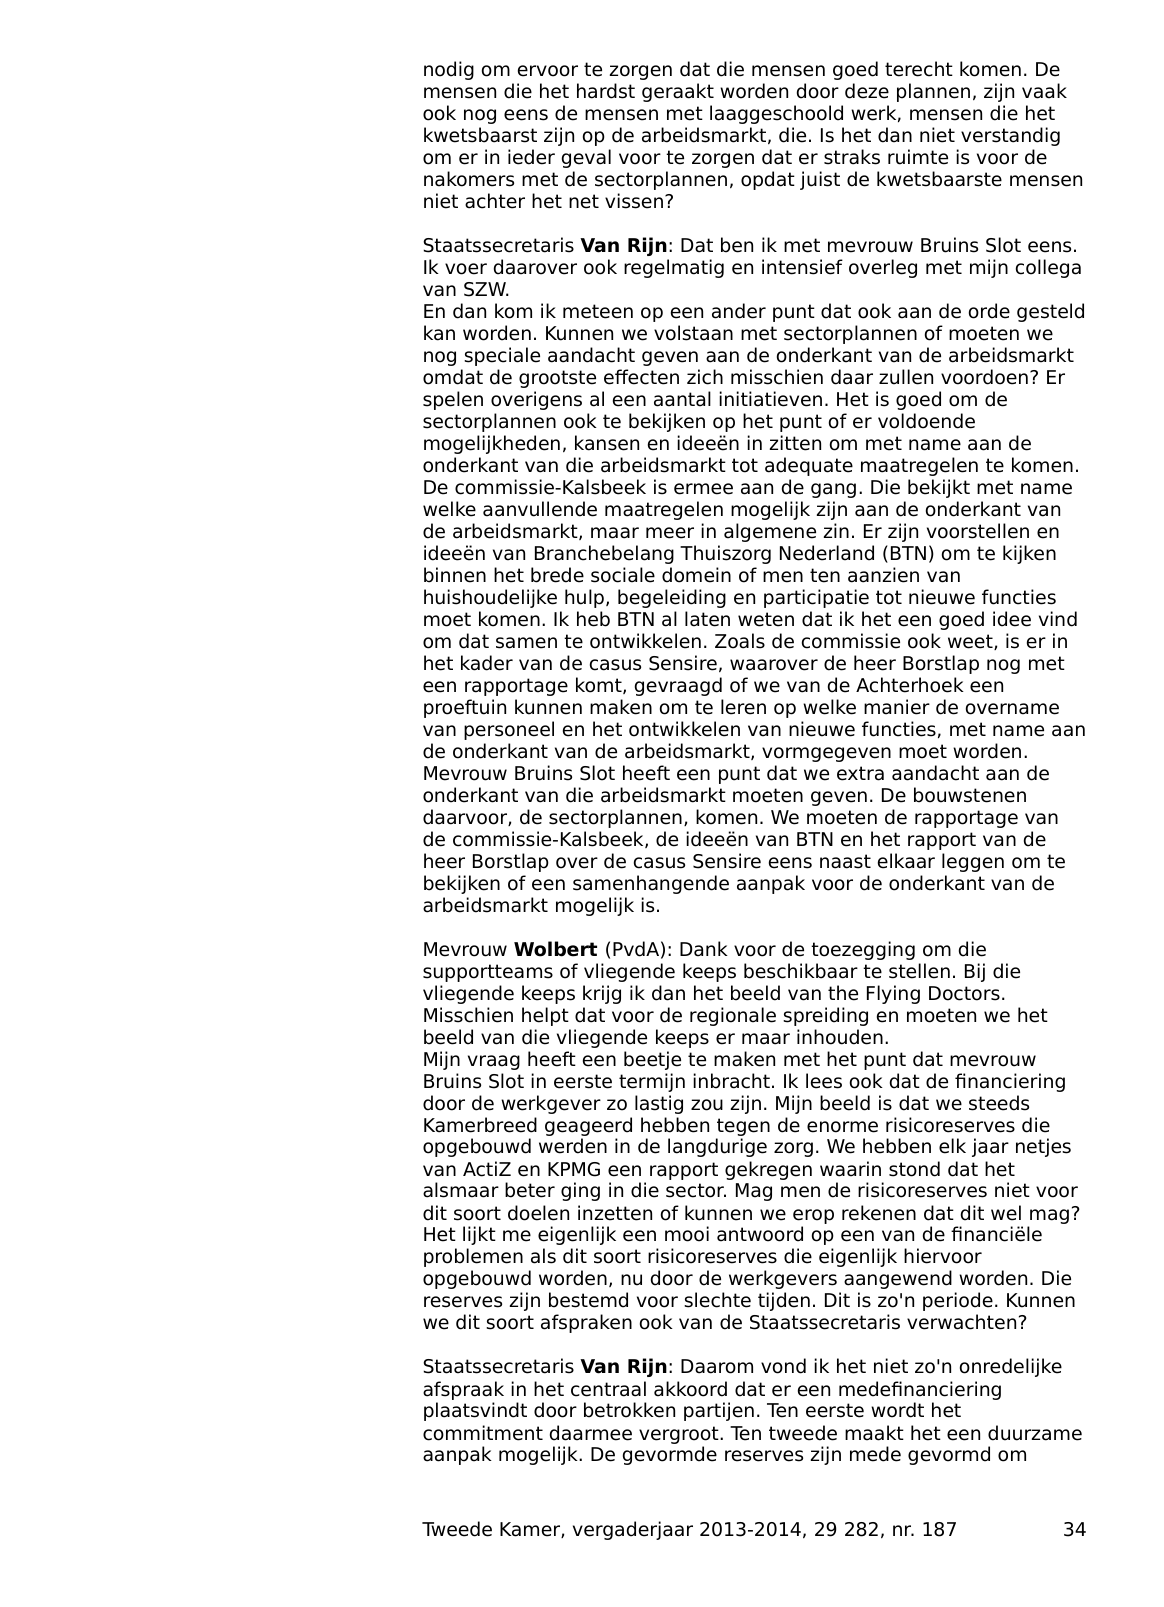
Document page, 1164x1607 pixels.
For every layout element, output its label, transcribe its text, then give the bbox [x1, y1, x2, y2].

text En dan kom ik meteen op een ander punt dat ook aan de orde gesteld kan worden. Kunnen we volstaan met sectorplannen of moeten we nog speciale aandacht geven aan de onderkant van de arbeidsmarkt omdat de grootste effecten zich misschien daar zullen voordoen? Er spelen overigens al een aantal initiatieven. Het is goed om de sectorplannen ook te bekijken op het punt of er voldoende mogelijkheden, kansen en ideeën in zitten om met name aan de onderkant van die arbeidsmarkt tot adequate maatregelen te komen. [422, 301, 1087, 477]
text Mevrouw Wolbert (PvdA): Dank voor de toezegging om die supportteams of vliegende keeps beschikbaar te stellen. Bij die vliegende keeps krijg ik dan het beeld van the Flying Doctors. Misschien helpt dat voor de regionale spreiding en moeten we het beeld van die vliegende keeps er maar inhouden. [422, 939, 1087, 1048]
text Mijn vraag heeft een beetje te maken met het punt dat mevrouw Bruins Slot in eerste termijn inbracht. Ik lees ook dat de financiering door de werkgever zo lastig zou zijn. Mijn beeld is dat we steeds Kamerbreed geageerd hebben tegen de enorme risicoreserves die opgebouwd werden in de langdurige zorg. We hebben elk jaar netjes van ActiZ en KPMG een rapport gekregen waarin stond dat het alsmaar beter ging in die sector. Mag men de risicoreserves niet voor dit soort doelen inzetten of kunnen we erop rekenen dat dit wel mag? Het lijkt me eigenlijk een mooi antwoord op een van de financiële problemen als dit soort risicoreserves die eigenlijk hiervoor opgebouwd worden, nu door de werkgevers aangewend worden. Die reserves zijn bestemd voor slechte tijden. Dit is zo'n periode. Kunnen we dit soort afspraken ook van de Staatssecretaris verwachten? [422, 1048, 1087, 1334]
text Mevrouw Bruins Slot heeft een punt dat we extra aandacht aan de onderkant van die arbeidsmarkt moeten geven. De bouwstenen daarvoor, de sectorplannen, komen. We moeten de rapportage van de commissie-Kalsbeek, de ideeën van BTN en het rapport van de heer Borstlap over de casus Sensire eens naast elkaar leggen om te bekijken of een samenhangende aanpak voor de onderkant van de arbeidsmarkt mogelijk is. [422, 763, 1087, 916]
text Staatssecretaris Van Rijn: Daarom vond ik het niet zo'n onredelijke afspraak in het centraal akkoord dat er een medefinanciering plaatsvindt door betrokken partijen. Ten eerste wordt het commitment daarmee vergroot. Ten tweede maakt het een duurzame aanpak mogelijk. De gevormde reserves zijn mede gevormd om [422, 1356, 1087, 1466]
text nodig om ervoor te zorgen dat die mensen goed terecht komen. De mensen die het hardst geraakt worden door deze plannen, zijn vaak ook nog eens de mensen met laaggeschoold werk, mensen die het kwetsbaarst zijn op de arbeidsmarkt, die. Is het dan niet verstandig om er in ieder geval voor te zorgen dat er straks ruimte is voor de nakomers met de sectorplannen, opdat juist de kwetsbaarste mensen niet achter het net vissen? [422, 59, 1087, 213]
text De commissie-Kalsbeek is ermee aan de gang. Die bekijkt met name welke aanvullende maatregelen mogelijk zijn aan de onderkant van de arbeidsmarkt, maar meer in algemene zin. Er zijn voorstellen en ideeën van Branchebelang Thuiszorg Nederland (BTN) om te kijken binnen het brede sociale domein of men ten aanzien van huishoudelijke hulp, begeleiding en participatie tot nieuwe functies moet komen. Ik heb BTN al laten weten dat ik het een goed idee vind om dat samen te ontwikkelen. Zoals de commissie ook weet, is er in het kader van de casus Sensire, waarover de heer Borstlap nog met een rapportage komt, gevraagd of we van de Achterhoek een proeftuin kunnen maken om te leren op welke manier de overname van personeel en het ontwikkelen van nieuwe functies, met name aan de onderkant van de arbeidsmarkt, vormgegeven moet worden. [422, 477, 1087, 763]
text Staatssecretaris Van Rijn: Dat ben ik met mevrouw Bruins Slot eens. Ik voer daarover ook regelmatig en intensief overleg met mijn collega van SZW. [422, 235, 1087, 301]
